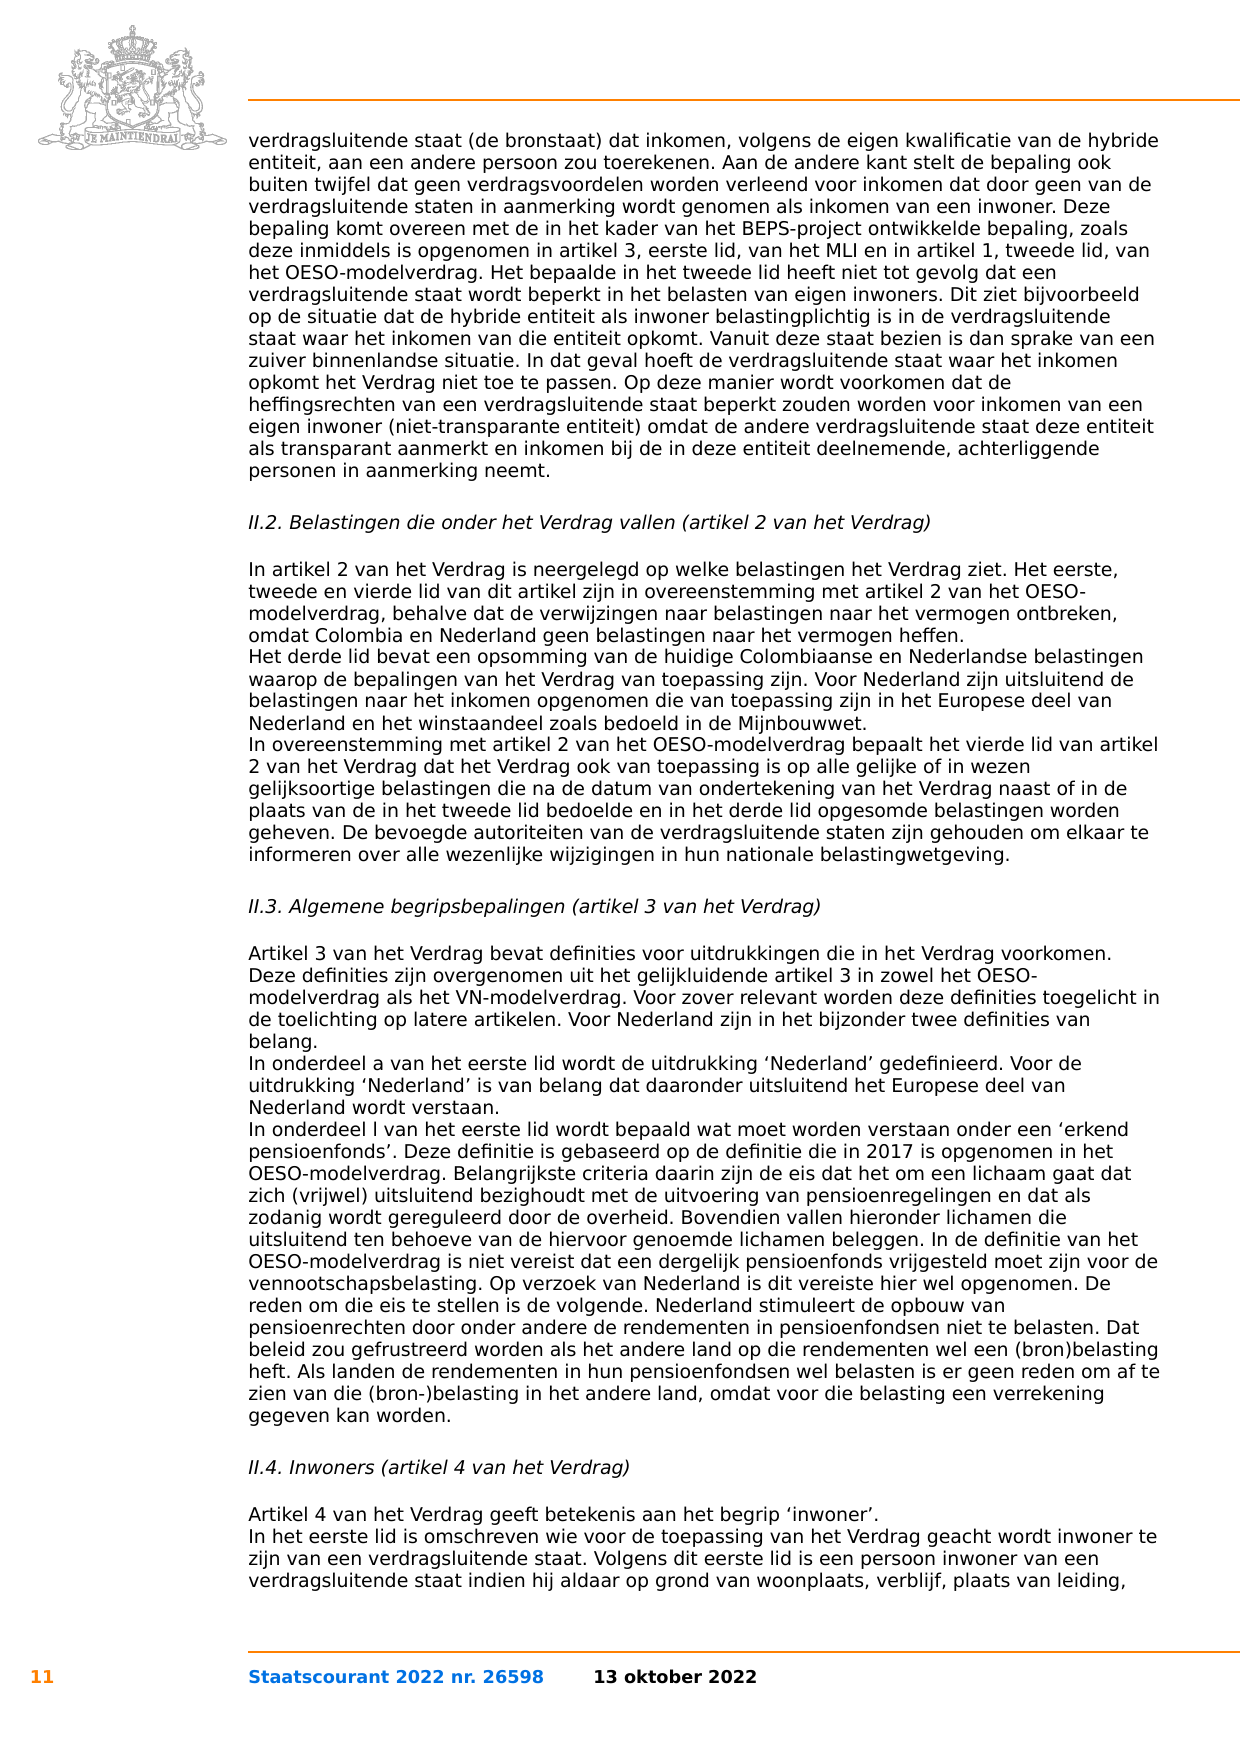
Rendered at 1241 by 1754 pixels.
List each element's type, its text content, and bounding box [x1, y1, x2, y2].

text In het eerste lid is omschreven wie voor de toepassing van het Verdrag geacht wordt inwoner te zijn van een verdragsluitende staat. Volgens dit eerste lid is een persoon inwoner van een verdragsluitende staat indien hij aldaar op grond van woonplaats, verblijf, plaats van leiding, [248, 1526, 1163, 1592]
text verdragsluitende staat (de bronstaat) dat inkomen, volgens de eigen kwalificatie van de hybride entiteit, aan een andere persoon zou toerekenen. Aan de andere kant stelt de bepaling ook buiten twijfel dat geen verdragsvoordelen worden verleend voor inkomen dat door geen van de verdragsluitende staten in aanmerking wordt genomen als inkomen van een inwoner. Deze bepaling komt overeen met de in het kader van het BEPS-project ontwikkelde bepaling, zoals deze inmiddels is opgenomen in artikel 3, eerste lid, van het MLI en in artikel 1, tweede lid, van het OESO-modelverdrag. Het bepaalde in het tweede lid heeft niet tot gevolg dat een verdragsluitende staat wordt beperkt in het belasten van eigen inwoners. Dit ziet bijvoorbeeld op de situatie dat de hybride entiteit als inwoner belastingplichtig is in de verdragsluitende staat waar het inkomen van die entiteit opkomt. Vanuit deze staat bezien is dan sprake van een zuiver binnenlandse situatie. In dat geval hoeft de verdragsluitende staat waar het inkomen opkomt het Verdrag niet toe te passen. Op deze manier wordt voorkomen dat de heffingsrechten van een verdragsluitende staat beperkt zouden worden voor inkomen van een eigen inwoner (niet-transparante entiteit) omdat de andere verdragsluitende staat deze entiteit als transparant aanmerkt en inkomen bij de in deze entiteit deelnemende, achterliggende personen in aanmerking neemt. [248, 130, 1163, 482]
subtitle II.3. Algemene begripsbepalingen (artikel 3 van het Verdrag) [248, 896, 1163, 918]
text In onderdeel l van het eerste lid wordt bepaald wat moet worden verstaan onder een ‘erkend pensioenfonds’. Deze definitie is gebaseerd op de definitie die in 2017 is opgenomen in het OESO-modelverdrag. Belangrijkste criteria daarin zijn de eis dat het om een lichaam gaat dat zich (vrijwel) uitsluitend bezighoudt met de uitvoering van pensioenregelingen en dat als zodanig wordt gereguleerd door de overheid. Bovendien vallen hieronder lichamen die uitsluitend ten behoeve van de hiervoor genoemde lichamen beleggen. In de definitie van het OESO-modelverdrag is niet vereist dat een dergelijk pensioenfonds vrijgesteld moet zijn voor de vennootschapsbelasting. Op verzoek van Nederland is dit vereiste hier wel opgenomen. De reden om die eis te stellen is de volgende. Nederland stimuleert de opbouw van pensioenrechten door onder andere de rendementen in pensioenfondsen niet te belasten. Dat beleid zou gefrustreerd worden als het andere land op die rendementen wel een (bron)belasting heft. Als landen de rendementen in hun pensioenfondsen wel belasten is er geen reden om af te zien van die (bron-)belasting in het andere land, omdat voor die belasting een verrekening gegeven kan worden. [248, 1119, 1163, 1427]
subtitle II.2. Belastingen die onder het Verdrag vallen (artikel 2 van het Verdrag) [248, 512, 1163, 533]
text Artikel 4 van het Verdrag geeft betekenis aan het begrip ‘inwoner’. [248, 1504, 1163, 1526]
text In overeenstemming met artikel 2 van het OESO-modelverdrag bepaalt het vierde lid van artikel 2 van het Verdrag dat het Verdrag ook van toepassing is op alle gelijke of in wezen gelijksoortige belastingen die na de datum van ondertekening van het Verdrag naast of in de plaats van de in het tweede lid bedoelde en in het derde lid opgesomde belastingen worden geheven. De bevoegde autoriteiten van de verdragsluitende staten zijn gehouden om elkaar te informeren over alle wezenlijke wijzigingen in hun nationale belastingwetgeving. [248, 734, 1163, 866]
text Het derde lid bevat een opsomming van de huidige Colombiaanse en Nederlandse belastingen waarop de bepalingen van het Verdrag van toepassing zijn. Voor Nederland zijn uitsluitend de belastingen naar het inkomen opgenomen die van toepassing zijn in het Europese deel van Nederland en het winstaandeel zoals bedoeld in de Mijnbouwwet. [248, 646, 1163, 734]
subtitle II.4. Inwoners (artikel 4 van het Verdrag) [248, 1457, 1163, 1479]
text In artikel 2 van het Verdrag is neergelegd op welke belastingen het Verdrag ziet. Het eerste, tweede en vierde lid van dit artikel zijn in overeenstemming met artikel 2 van het OESO-modelverdrag, behalve dat de verwijzingen naar belastingen naar het vermogen ontbreken, omdat Colombia en Nederland geen belastingen naar het vermogen heffen. [248, 558, 1163, 646]
text Artikel 3 van het Verdrag bevat definities voor uitdrukkingen die in het Verdrag voorkomen. Deze definities zijn overgenomen uit het gelijkluidende artikel 3 in zowel het OESO-modelverdrag als het VN-modelverdrag. Voor zover relevant worden deze definities toegelicht in de toelichting op latere artikelen. Voor Nederland zijn in het bijzonder twee definities van belang. [248, 943, 1163, 1053]
text In onderdeel a van het eerste lid wordt de uitdrukking ‘Nederland’ gedefinieerd. Voor de uitdrukking ‘Nederland’ is van belang dat daaronder uitsluitend het Europese deel van Nederland wordt verstaan. [248, 1053, 1163, 1119]
picture [38, 25, 227, 150]
